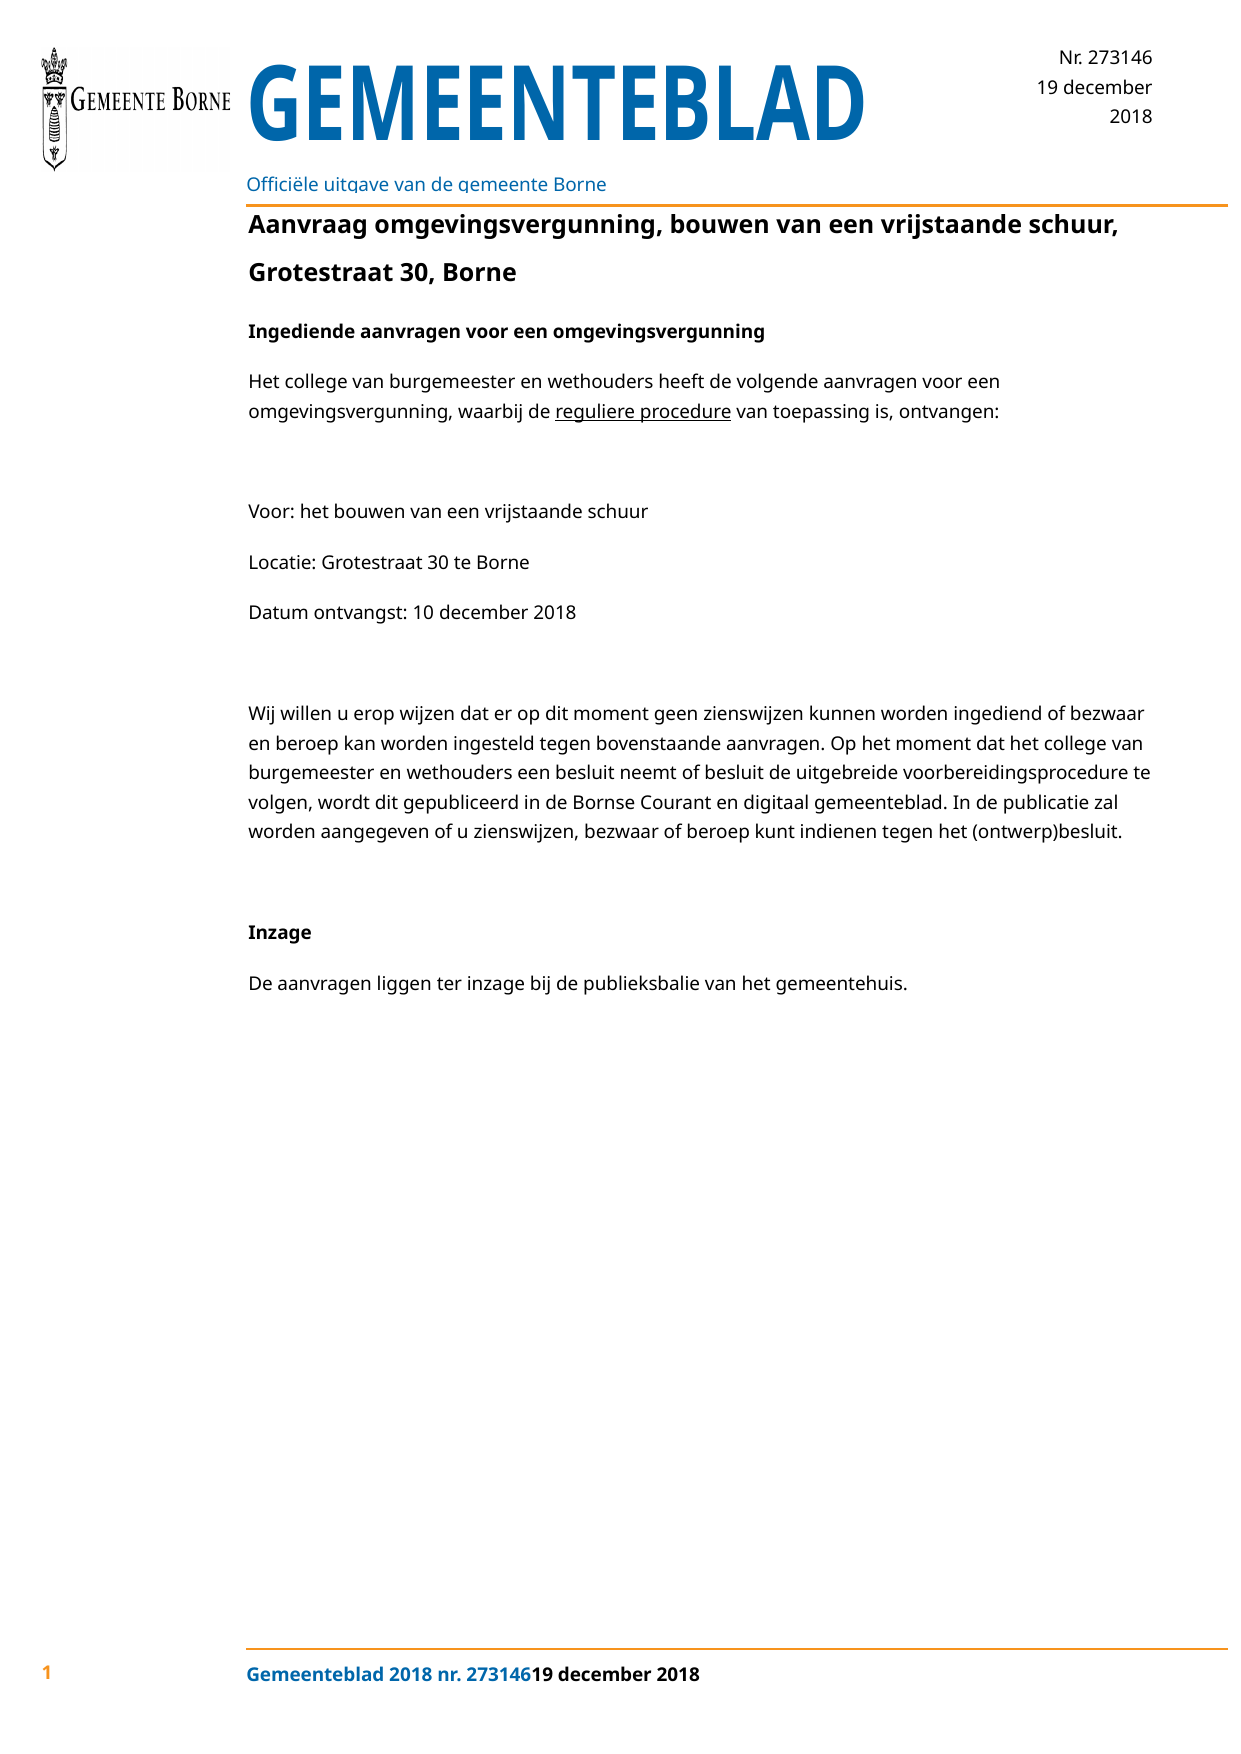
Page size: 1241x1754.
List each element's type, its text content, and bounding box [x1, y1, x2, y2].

text Het college van burgemeester en wethouders heeft de volgende aanvragen voor een omgevingsvergunning, waarbij de reguliere procedure van toepassing is, ontvangen: [248, 368, 1152, 424]
picture [41, 47, 231, 172]
text Locatie: Grotestraat 30 te Borne [248, 549, 1152, 575]
text Voor: het bouwen van een vrijstaande schuur [248, 499, 1152, 524]
text Wij willen u erop wijzen dat er op dit moment geen zienswijzen kunnen worden ingediend of bezwaar en beroep kan worden ingesteld tegen bovenstaande aanvragen. Op het moment dat het college van burgemeester en wethouders een besluit neemt of besluit de uitgebreide voorbereidingsprocedure te volgen, wordt dit gepubliceerd in de Bornse Courant en digitaal gemeenteblad. In de publicatie zal worden aangegeven of u zienswijzen, bezwaar of beroep kunt indienen tegen het (ontwerp)besluit. [248, 700, 1152, 844]
text Datum ontvangst: 10 december 2018 [248, 599, 1152, 625]
text Aanvraag omgevingsvergunning, bouwen van een vrijstaande schuur, Grotestraat 30, Borne [248, 207, 1152, 288]
text Ingediende aanvragen voor een omgevingsvergunning [248, 318, 1152, 344]
text De aanvragen liggen ter inzage bij de publieksbalie van het gemeentehuis. [248, 970, 1152, 996]
text Inzage [248, 919, 1152, 945]
